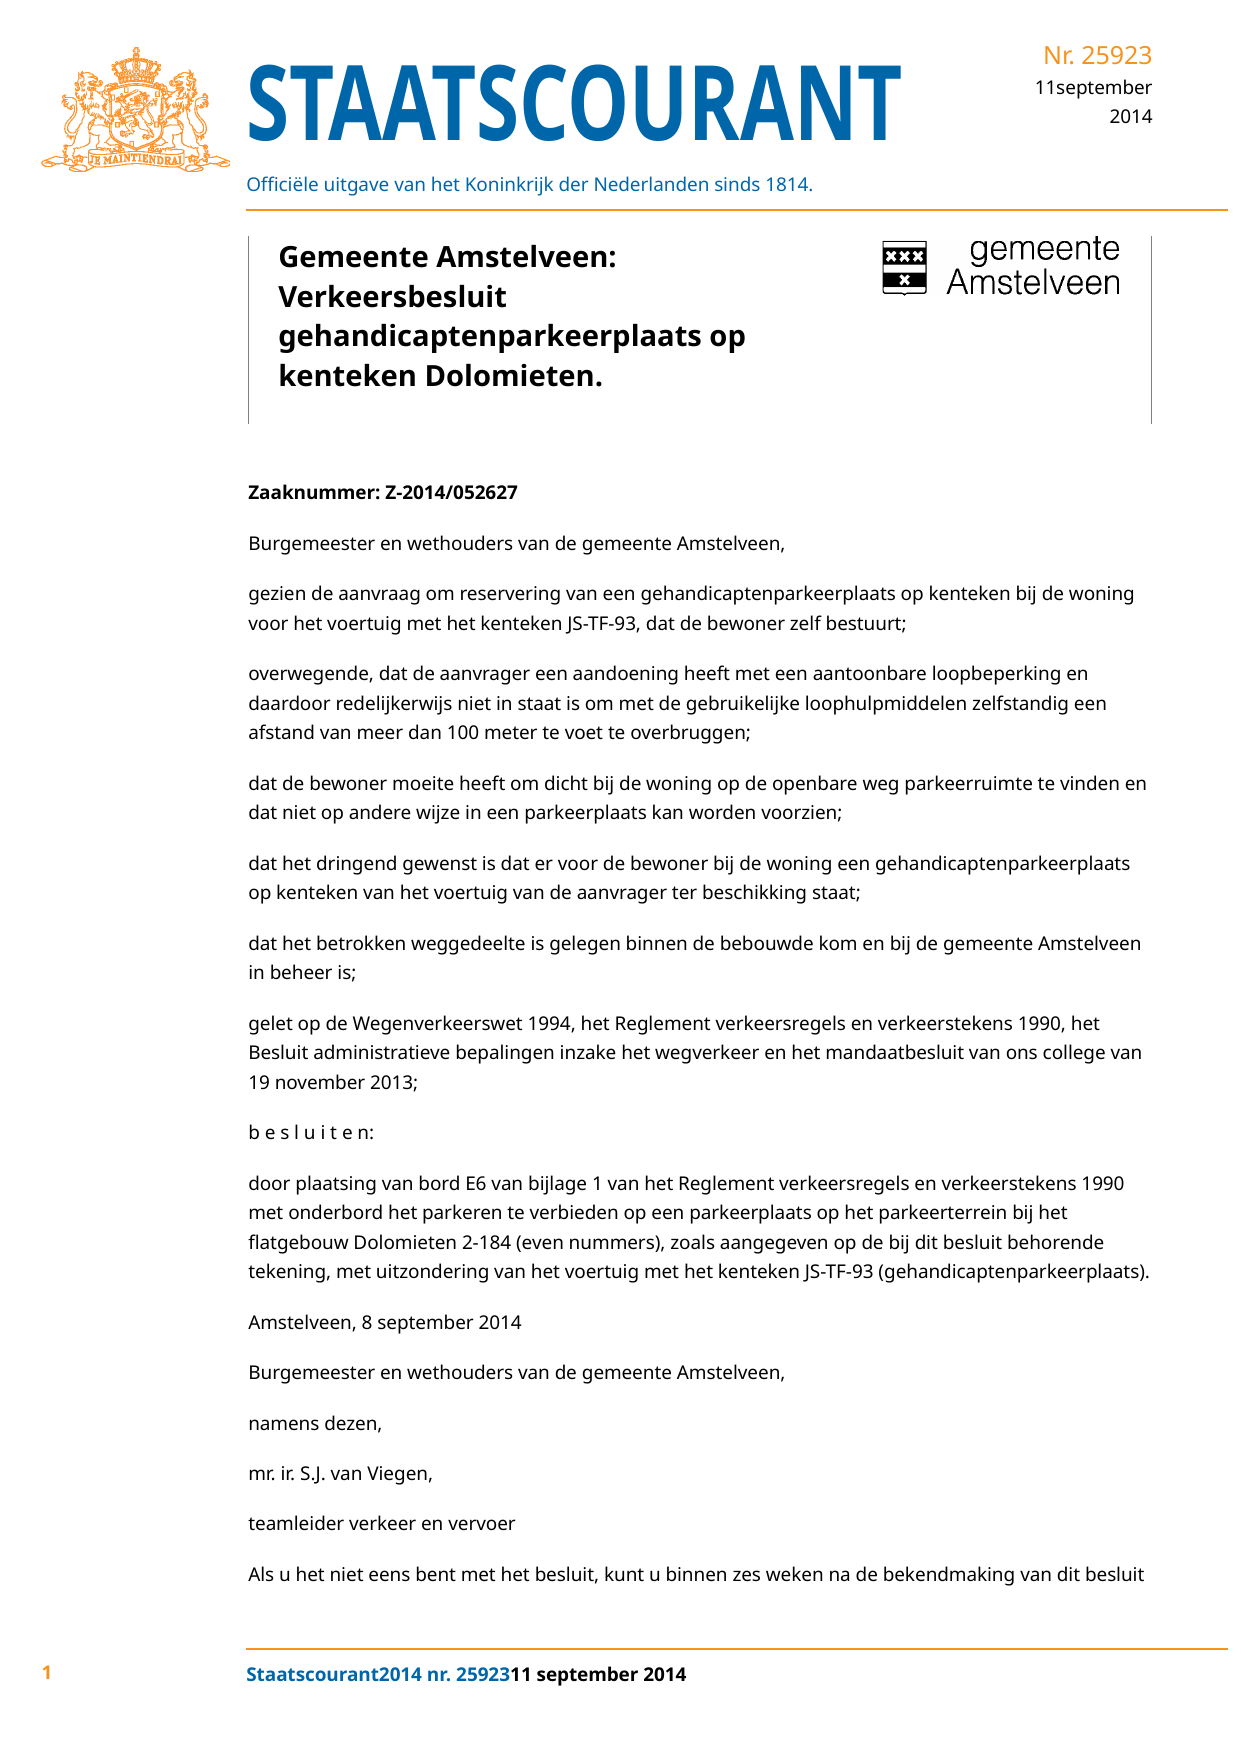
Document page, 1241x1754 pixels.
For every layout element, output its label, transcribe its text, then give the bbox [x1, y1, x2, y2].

text Als u het niet eens bent met het besluit, kunt u binnen zes weken na de bekendmaking van dit besluit [248, 1561, 1152, 1587]
text gelet op de Wegenverkeerswet 1994, het Reglement verkeersregels en verkeerstekens 1990, het Besluit administratieve bepalingen inzake het wegverkeer en het mandaatbesluit van ons college van 19 november 2013; [248, 1010, 1152, 1095]
picture [882, 236, 1119, 296]
text teamleider verkeer en vervoer [248, 1511, 1152, 1536]
text Amstelveen, 8 september 2014 [248, 1309, 1152, 1335]
text Zaaknummer: Z-2014/052627 [248, 479, 1152, 505]
text namens dezen, [248, 1410, 1152, 1436]
table_header Gemeente Amstelveen: Verkeersbesluit gehandicaptenparkeerplaats op kenteken Dolomieten. [249, 236, 850, 424]
text overwegende, dat de aanvrager een aandoening heeft met een aantoonbare loopbeperking en daardoor redelijkerwijs niet in staat is om met de gebruikelijke loophulpmiddelen zelfstandig een afstand van meer dan 100 meter te voet te overbruggen; [248, 660, 1152, 745]
text mr. ir. S.J. van Viegen, [248, 1460, 1152, 1486]
text door plaatsing van bord E6 van bijlage 1 van het Reglement verkeersregels en verkeerstekens 1990 met onderbord het parkeren te verbieden op een parkeerplaats op het parkeerterrein bij het flatgebouw Dolomieten 2-184 (even nummers), zoals aangegeven op de bij dit besluit behorende tekening, met uitzondering van het voertuig met het kenteken JS-TF-93 (gehandicaptenparkeerplaats). [248, 1170, 1152, 1284]
text gezien de aanvraag om reservering van een gehandicaptenparkeerplaats op kenteken bij de woning voor het voertuig met het kenteken JS-TF-93, dat de bewoner zelf bestuurt; [248, 580, 1152, 636]
text dat het dringend gewenst is dat er voor de bewoner bij de woning een gehandicaptenparkeerplaats op kenteken van het voertuig van de aanvrager ter beschikking staat; [248, 850, 1152, 905]
table_header [850, 236, 1151, 424]
text b e s l u i t e n: [248, 1119, 1152, 1145]
picture [41, 47, 231, 172]
text dat het betrokken weggedeelte is gelegen binnen de bebouwde kom en bij de gemeente Amstelveen in beheer is; [248, 930, 1152, 985]
text Burgemeester en wethouders van de gemeente Amstelveen, [248, 530, 1152, 556]
text dat de bewoner moeite heeft om dicht bij de woning op de openbare weg parkeerruimte te vinden en dat niet op andere wijze in een parkeerplaats kan worden voorzien; [248, 770, 1152, 825]
text Burgemeester en wethouders van de gemeente Amstelveen, [248, 1359, 1152, 1385]
